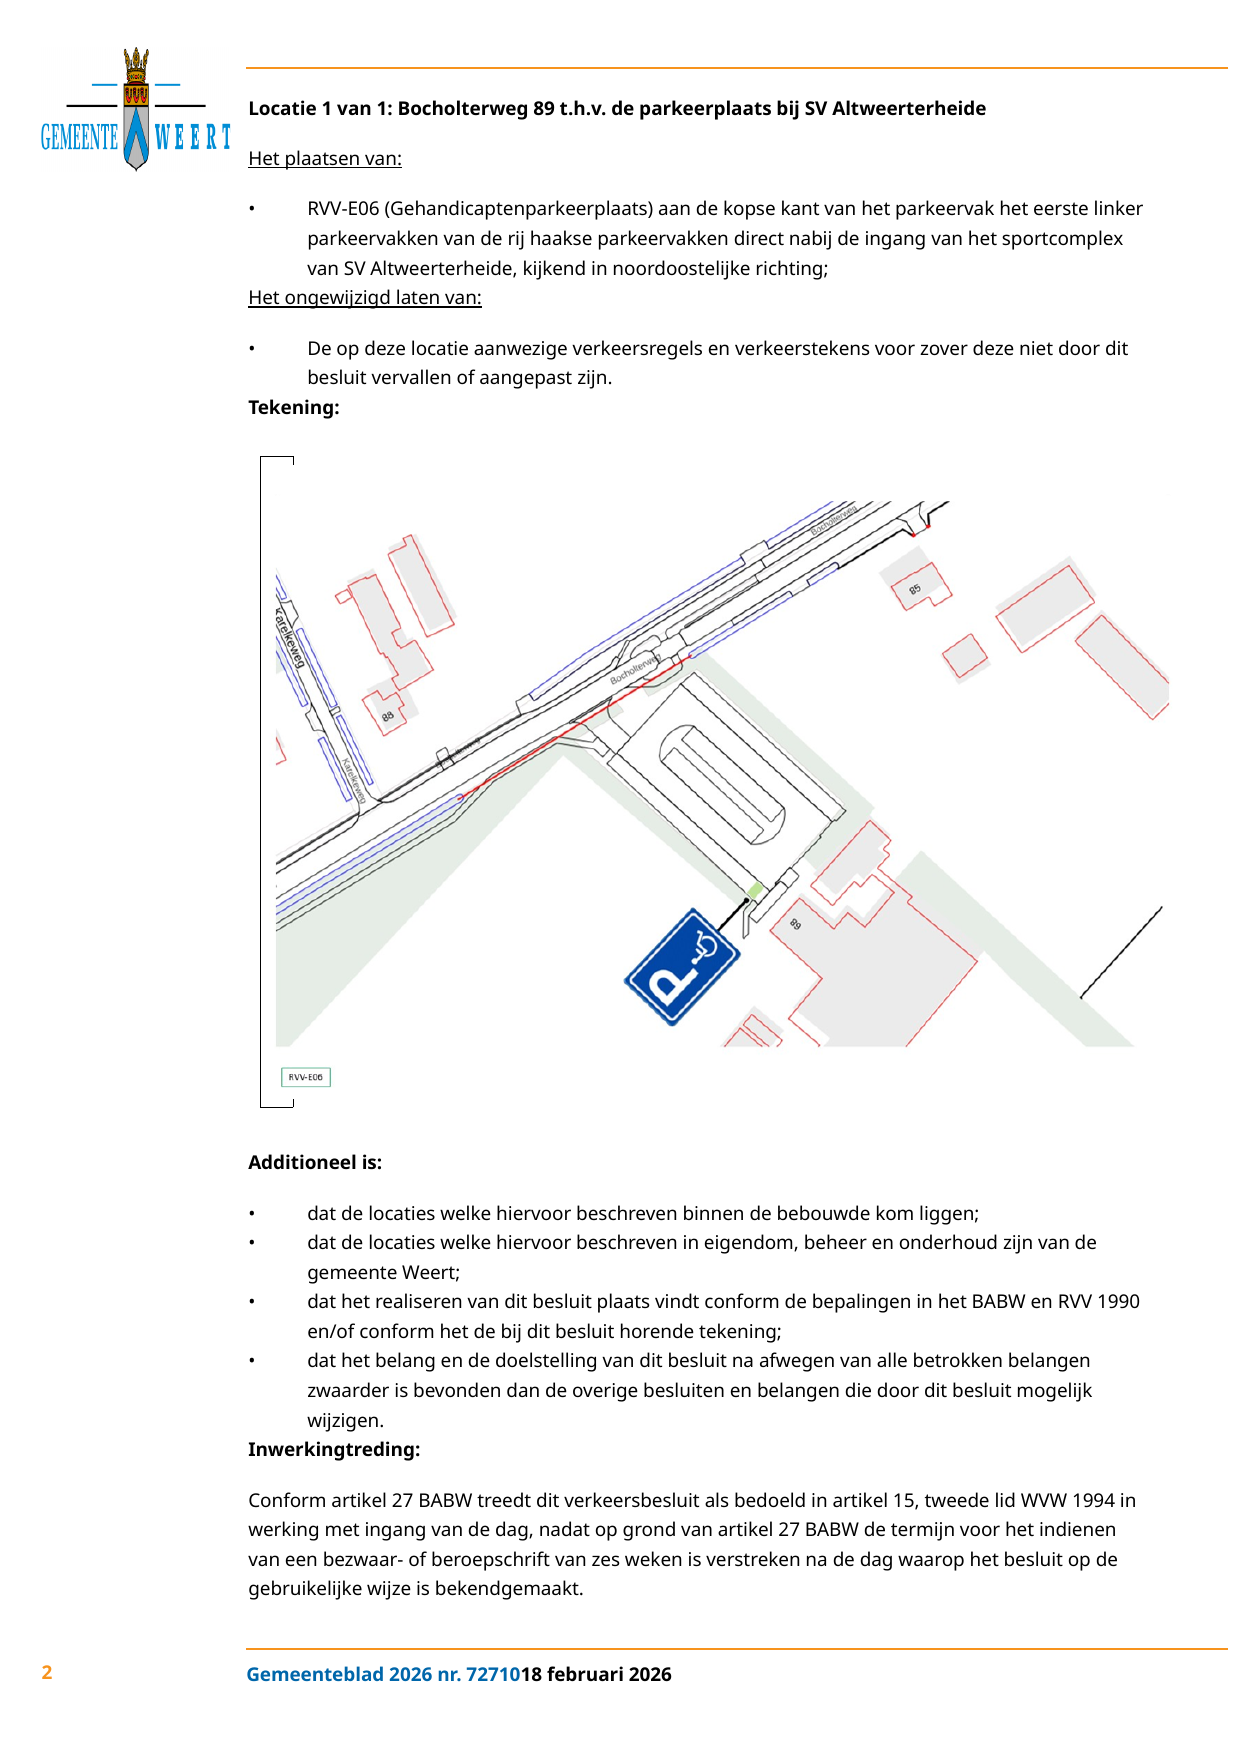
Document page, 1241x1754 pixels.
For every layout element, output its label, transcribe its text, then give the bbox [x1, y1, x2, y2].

list De op deze locatie aanwezige verkeersregels en verkeerstekens voor zover deze niet door dit besluit vervallen of aangepast zijn. [248, 335, 1152, 390]
text Het ongewijzigd laten van: [248, 284, 1152, 310]
list RVV-E06 (Gehandicaptenparkeerplaats) aan de kopse kant van het parkeervak het eerste linker parkeervakken van de rij haakse parkeervakken direct nabij de ingang van het sportcomplex van SV Altweerterheide, kijkend in noordoostelijke richting; [248, 196, 1152, 281]
list dat het belang en de doelstelling van dit besluit na afwegen van alle betrokken belangen zwaarder is bevonden dan de overige besluiten en belangen die door dit besluit mogelijk wijzigen. [248, 1348, 1152, 1433]
list dat de locaties welke hiervoor beschreven in eigendom, beheer en onderhoud zijn van de gemeente Weert; [248, 1229, 1152, 1285]
picture [268, 465, 1173, 1099]
text Conform artikel 27 BABW treedt dit verkeersbesluit als bedoeld in artikel 15, tweede lid WVW 1994 in werking met ingang van de dag, nadat op grond van artikel 27 BABW de termijn voor het indienen van een bezwaar- of beroepschrift van zes weken is verstreken na de dag waarop het besluit op de gebruikelijke wijze is bekendgemaakt. [248, 1487, 1152, 1601]
text Locatie 1 van 1: Bocholterweg 89 t.h.v. de parkeerplaats bij SV Altweerterheide [248, 95, 1152, 121]
text Het plaatsen van: [248, 145, 1152, 171]
text Inwerkingtreding: [248, 1436, 1152, 1462]
text Tekening: [248, 394, 1152, 420]
text Additioneel is: [248, 1149, 1152, 1175]
picture [41, 47, 231, 172]
list dat het realiseren van dit besluit plaats vindt conform de bepalingen in het BABW en RVV 1990 en/of conform het de bij dit besluit horende tekening; [248, 1288, 1152, 1344]
list dat de locaties welke hiervoor beschreven binnen de bebouwde kom liggen; [248, 1200, 1152, 1226]
